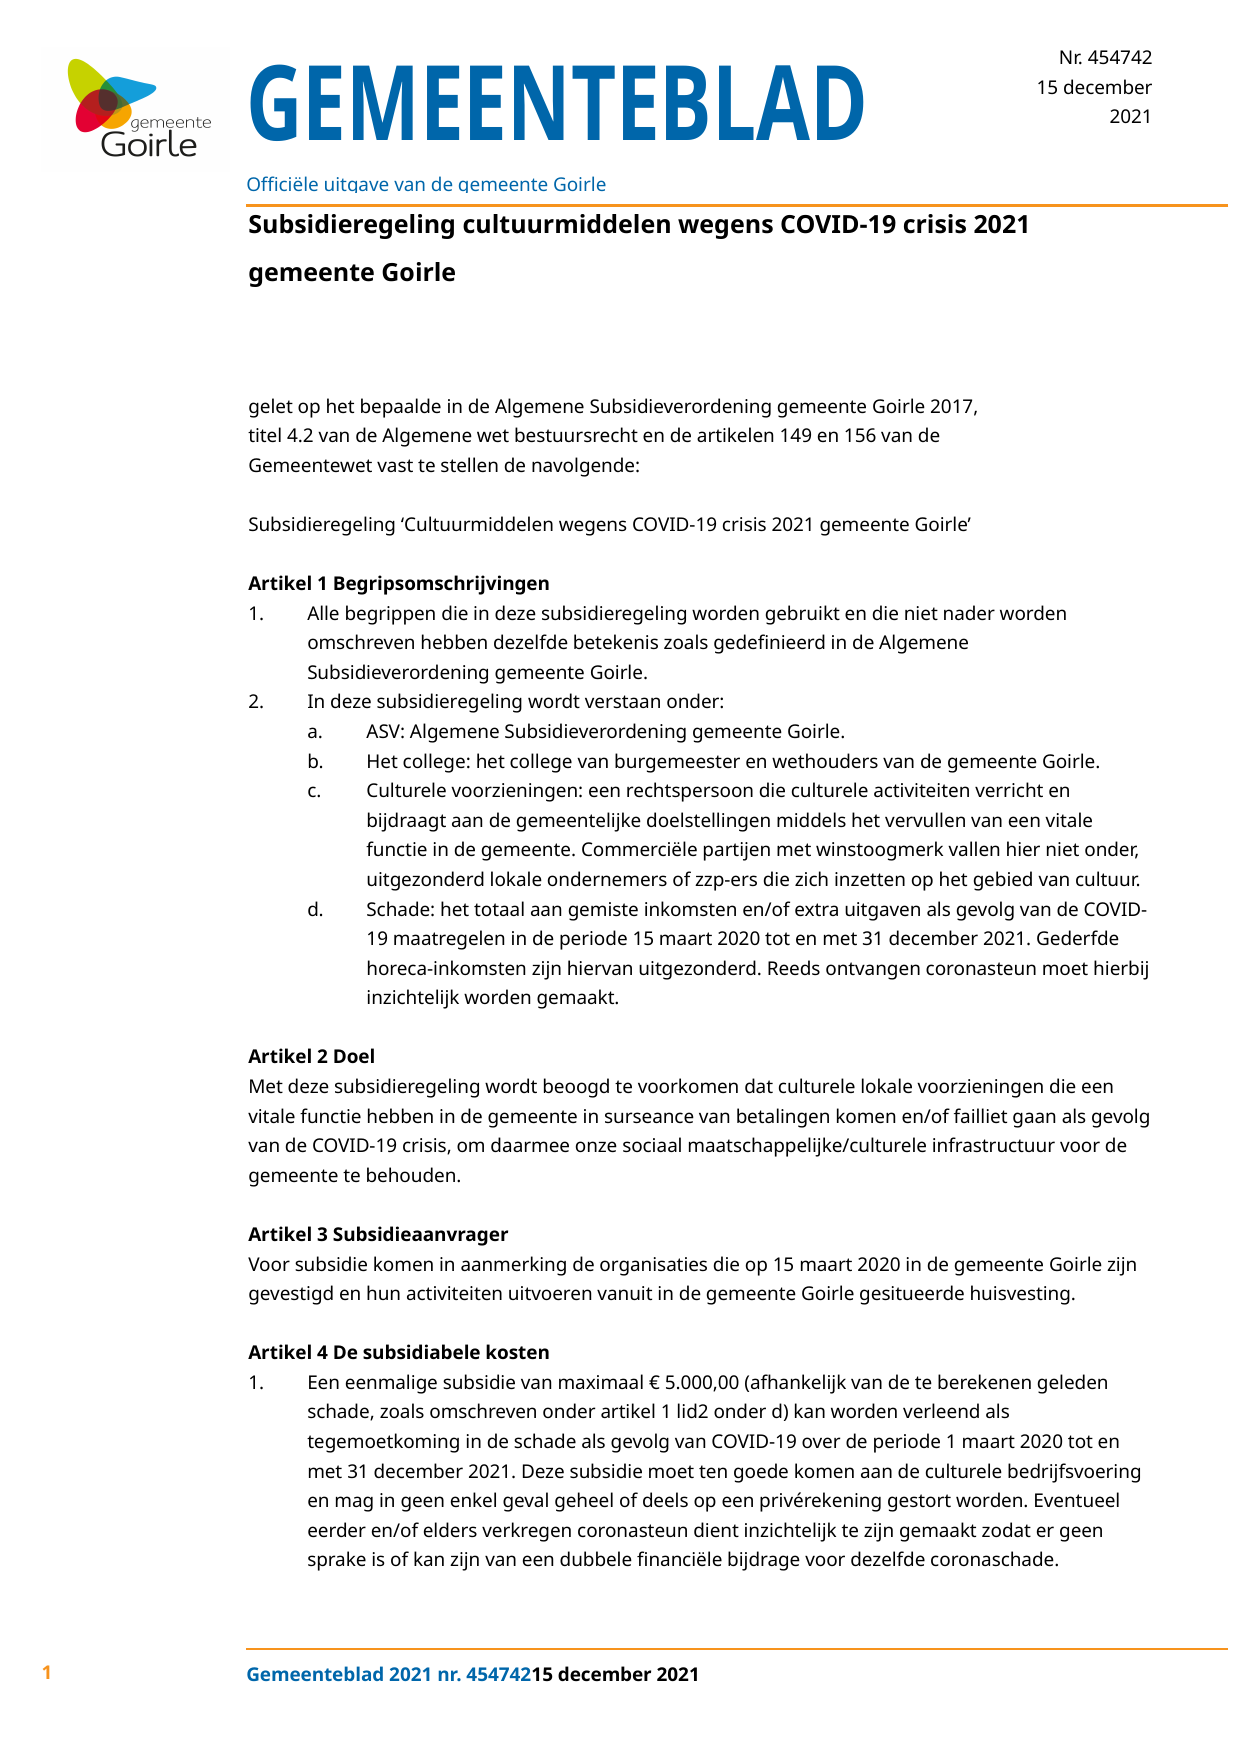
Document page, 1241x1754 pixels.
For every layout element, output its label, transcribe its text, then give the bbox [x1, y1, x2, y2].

list In deze subsidieregeling wordt verstaan onder: [248, 689, 1152, 714]
list Culturele voorzieningen: een rechtspersoon die culturele activiteiten verricht en bijdraagt aan de gemeentelijke doelstellingen middels het vervullen van een vitale functie in de gemeente. Commerciële partijen met winstoogmerk vallen hier niet onder, uitgezonderd lokale ondernemers of zzp-ers die zich inzetten op het gebied van cultuur. [307, 777, 1152, 892]
list Een eenmalige subsidie van maximaal € 5.000,00 (afhankelijk van de te berekenen geleden schade, zoals omschreven onder artikel 1 lid2 onder d) kan worden verleend als tegemoetkoming in de schade als gevolg van COVID-19 over de periode 1 maart 2020 tot en met 31 december 2021. Deze subsidie moet ten goede komen aan de culturele bedrijfsvoering en mag in geen enkel geval geheel of deels op een privérekening gestort worden. Eventueel eerder en/of elders verkregen coronasteun dient inzichtelijk te zijn gemaakt zodat er geen sprake is of kan zijn van een dubbele financiële bijdrage voor dezelfde coronaschade. [248, 1369, 1152, 1572]
text titel 4.2 van de Algemene wet bestuursrecht en de artikelen 149 en 156 van de [248, 422, 1152, 448]
text Artikel 2 Doel [248, 1044, 1152, 1069]
text Subsidieregeling ‘Cultuurmiddelen wegens COVID-19 crisis 2021 gemeente Goirle’ [248, 511, 1152, 537]
text Gemeentewet vast te stellen de navolgende: [248, 452, 1152, 478]
list Het college: het college van burgemeester en wethouders van de gemeente Goirle. [307, 748, 1152, 774]
text Voor subsidie komen in aanmerking de organisaties die op 15 maart 2020 in de gemeente Goirle zijn gevestigd en hun activiteiten uitvoeren vanuit in de gemeente Goirle gesitueerde huisvesting. [248, 1251, 1152, 1306]
text Met deze subsidieregeling wordt beoogd te voorkomen dat culturele lokale voorzieningen die een vitale functie hebben in de gemeente in surseance van betalingen komen en/of failliet gaan als gevolg van de COVID-19 crisis, om daarmee onze sociaal maatschappelijke/culturele infrastructuur voor de gemeente te behouden. [248, 1073, 1152, 1188]
text gelet op het bepaalde in de Algemene Subsidieverordening gemeente Goirle 2017, [248, 393, 1152, 419]
picture [41, 47, 231, 172]
text Artikel 3 Subsidieaanvrager [248, 1221, 1152, 1247]
text Subsidieregeling cultuurmiddelen wegens COVID-19 crisis 2021 gemeente Goirle [248, 207, 1152, 288]
list ASV: Algemene Subsidieverordening gemeente Goirle. [307, 718, 1152, 744]
text Artikel 4 De subsidiabele kosten [248, 1339, 1152, 1365]
text Artikel 1 Begripsomschrijvingen [248, 570, 1152, 596]
list Schade: het totaal aan gemiste inkomsten en/of extra uitgaven als gevolg van de COVID-19 maatregelen in de periode 15 maart 2020 tot en met 31 december 2021. Gederfde horeca-inkomsten zijn hiervan uitgezonderd. Reeds ontvangen coronasteun moet hierbij inzichtelijk worden gemaakt. [307, 896, 1152, 1010]
list Alle begrippen die in deze subsidieregeling worden gebruikt en die niet nader worden omschreven hebben dezelfde betekenis zoals gedefinieerd in de Algemene Subsidieverordening gemeente Goirle. [248, 600, 1152, 685]
